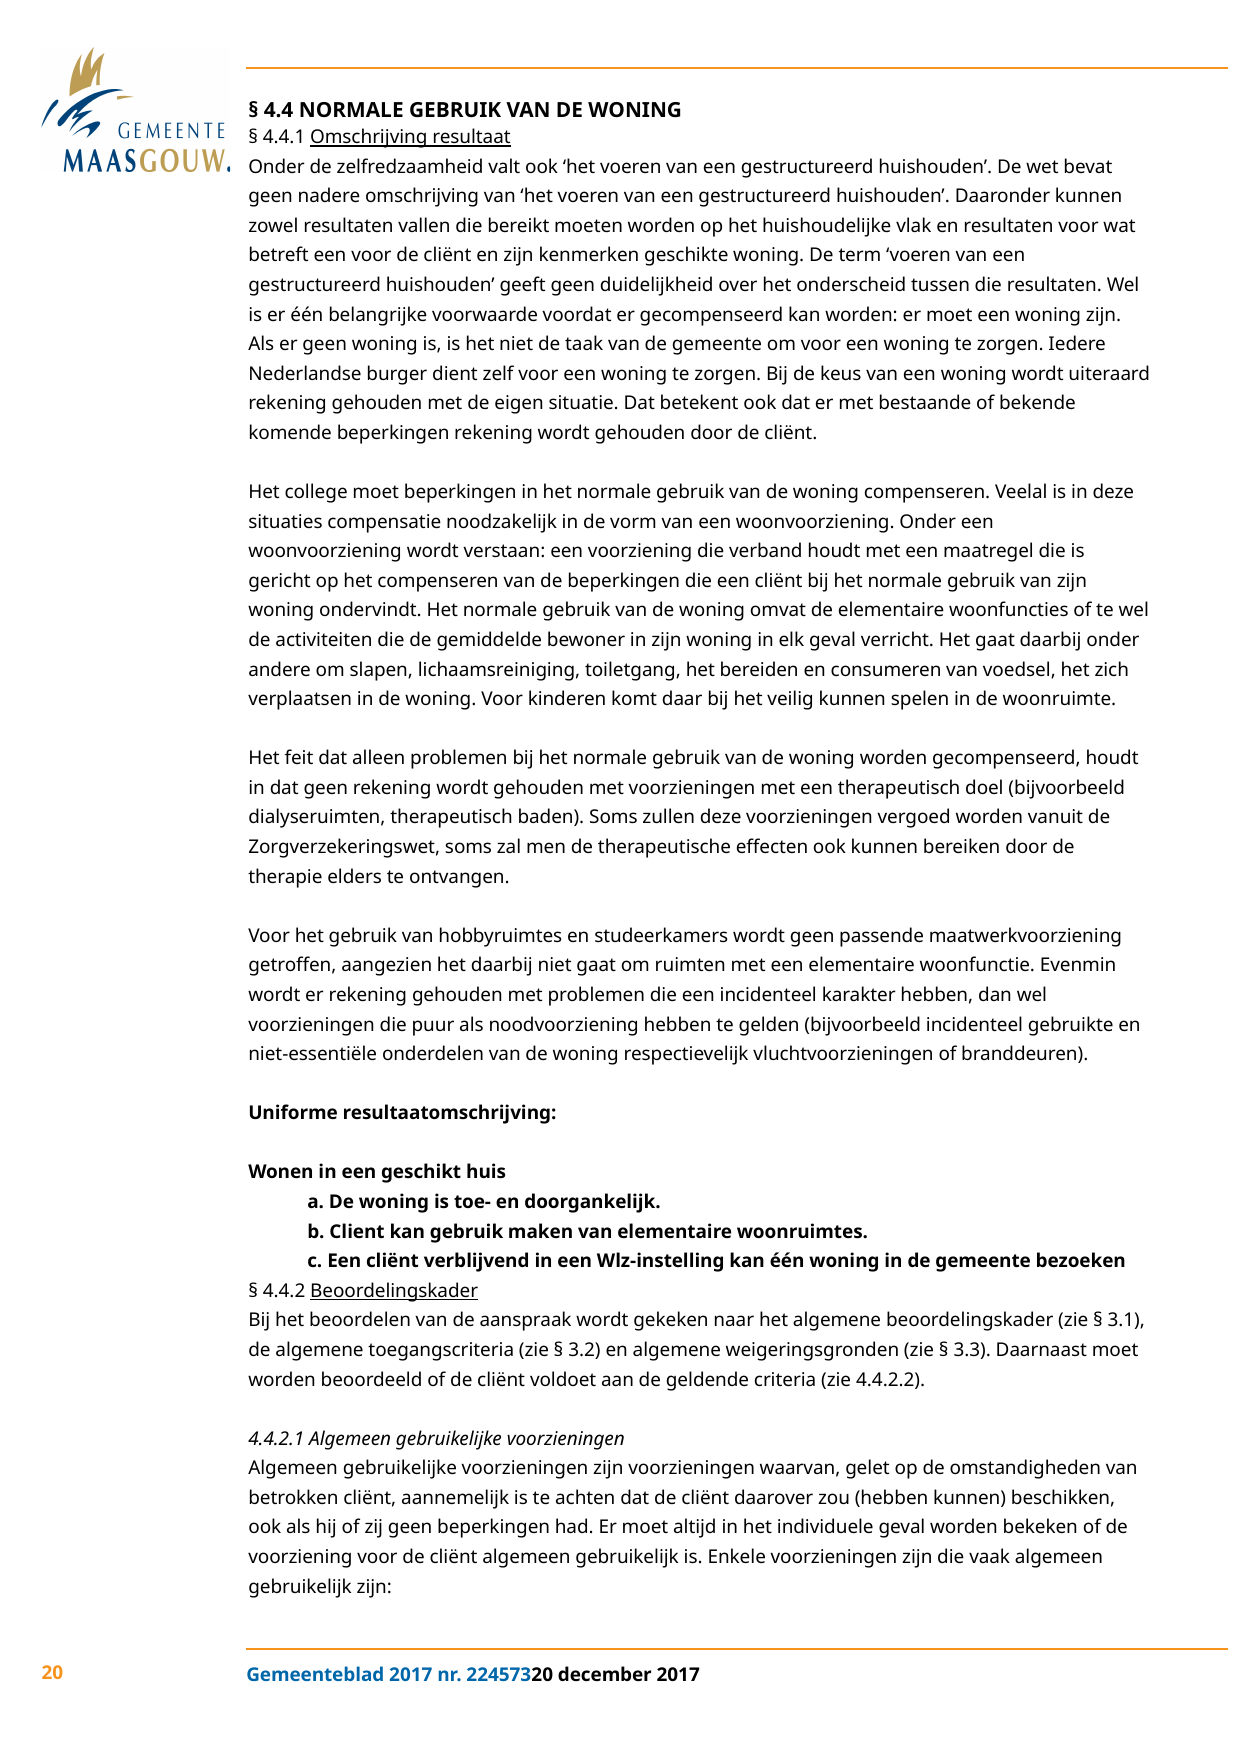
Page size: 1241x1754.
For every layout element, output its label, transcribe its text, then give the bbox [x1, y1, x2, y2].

list a. De woning is toe- en doorgankelijk. [248, 1188, 1152, 1214]
text Het feit dat alleen problemen bij het normale gebruik van de woning worden gecompenseerd, houdt in dat geen rekening wordt gehouden met voorzieningen met een therapeutisch doel (bijvoorbeeld dialyseruimten, therapeutisch baden). Soms zullen deze voorzieningen vergoed worden vanuit de Zorgverzekeringswet, soms zal men de therapeutische effecten ook kunnen bereiken door de therapie elders te ontvangen. [248, 744, 1152, 888]
list b. Client kan gebruik maken van elementaire woonruimtes. [248, 1218, 1152, 1243]
text § 4.4 NORMALE GEBRUIK VAN DE WONING [248, 95, 1152, 123]
text § 4.4.1 Omschrijving resultaat [248, 123, 1152, 149]
picture [41, 47, 231, 172]
text Bij het beoordelen van de aanspraak wordt gekeken naar het algemene beoordelingskader (zie § 3.1), de algemene toegangscriteria (zie § 3.2) en algemene weigeringsgronden (zie § 3.3). Daarnaast moet worden beoordeeld of de cliënt voldoet aan de geldende criteria (zie 4.4.2.2). [248, 1307, 1152, 1391]
list c. Een cliënt verblijvend in een Wlz-instelling kan één woning in de gemeente bezoeken [248, 1247, 1152, 1273]
text Het college moet beperkingen in het normale gebruik van de woning compenseren. Veelal is in deze situaties compensatie noodzakelijk in de vorm van een woonvoorziening. Onder een woonvoorziening wordt verstaan: een voorziening die verband houdt met een maatregel die is gericht op het compenseren van de beperkingen die een cliënt bij het normale gebruik van zijn woning ondervindt. Het normale gebruik van de woning omvat de elementaire woonfuncties of te wel de activiteiten die de gemiddelde bewoner in zijn woning in elk geval verricht. Het gaat daarbij onder andere om slapen, lichaamsreiniging, toiletgang, het bereiden en consumeren van voedsel, het zich verplaatsen in de woning. Voor kinderen komt daar bij het veilig kunnen spelen in de woonruimte. [248, 478, 1152, 711]
text § 4.4.2 Beoordelingskader [248, 1277, 1152, 1303]
text Wonen in een geschikt huis [248, 1159, 1152, 1184]
text 4.4.2.1 Algemeen gebruikelijke voorzieningen [248, 1425, 1152, 1451]
text Algemeen gebruikelijke voorzieningen zijn voorzieningen waarvan, gelet op de omstandigheden van betrokken cliënt, aannemelijk is te achten dat de cliënt daarover zou (hebben kunnen) beschikken, ook als hij of zij geen beperkingen had. Er moet altijd in het individuele geval worden bekeken of de voorziening voor de cliënt algemeen gebruikelijk is. Enkele voorzieningen zijn die vaak algemeen gebruikelijk zijn: [248, 1454, 1152, 1598]
text Onder de zelfredzaamheid valt ook ‘het voeren van een gestructureerd huishouden’. De wet bevat geen nadere omschrijving van ‘het voeren van een gestructureerd huishouden’. Daaronder kunnen zowel resultaten vallen die bereikt moeten worden op het huishoudelijke vlak en resultaten voor wat betreft een voor de cliënt en zijn kenmerken geschikte woning. De term ‘voeren van een gestructureerd huishouden’ geeft geen duidelijkheid over het onderscheid tussen die resultaten. Wel is er één belangrijke voorwaarde voordat er gecompenseerd kan worden: er moet een woning zijn. Als er geen woning is, is het niet de taak van de gemeente om voor een woning te zorgen. Iedere Nederlandse burger dient zelf voor een woning te zorgen. Bij de keus van een woning wordt uiteraard rekening gehouden met de eigen situatie. Dat betekent ook dat er met bestaande of bekende komende beperkingen rekening wordt gehouden door de cliënt. [248, 153, 1152, 445]
text Voor het gebruik van hobbyruimtes en studeerkamers wordt geen passende maatwerkvoorziening getroffen, aangezien het daarbij niet gaat om ruimten met een elementaire woonfunctie. Evenmin wordt er rekening gehouden met problemen die een incidenteel karakter hebben, dan wel voorzieningen die puur als noodvoorziening hebben te gelden (bijvoorbeeld incidenteel gebruikte en niet-essentiële onderdelen van de woning respectievelijk vluchtvoorzieningen of branddeuren). [248, 922, 1152, 1066]
text Uniforme resultaatomschrijving: [248, 1099, 1152, 1125]
